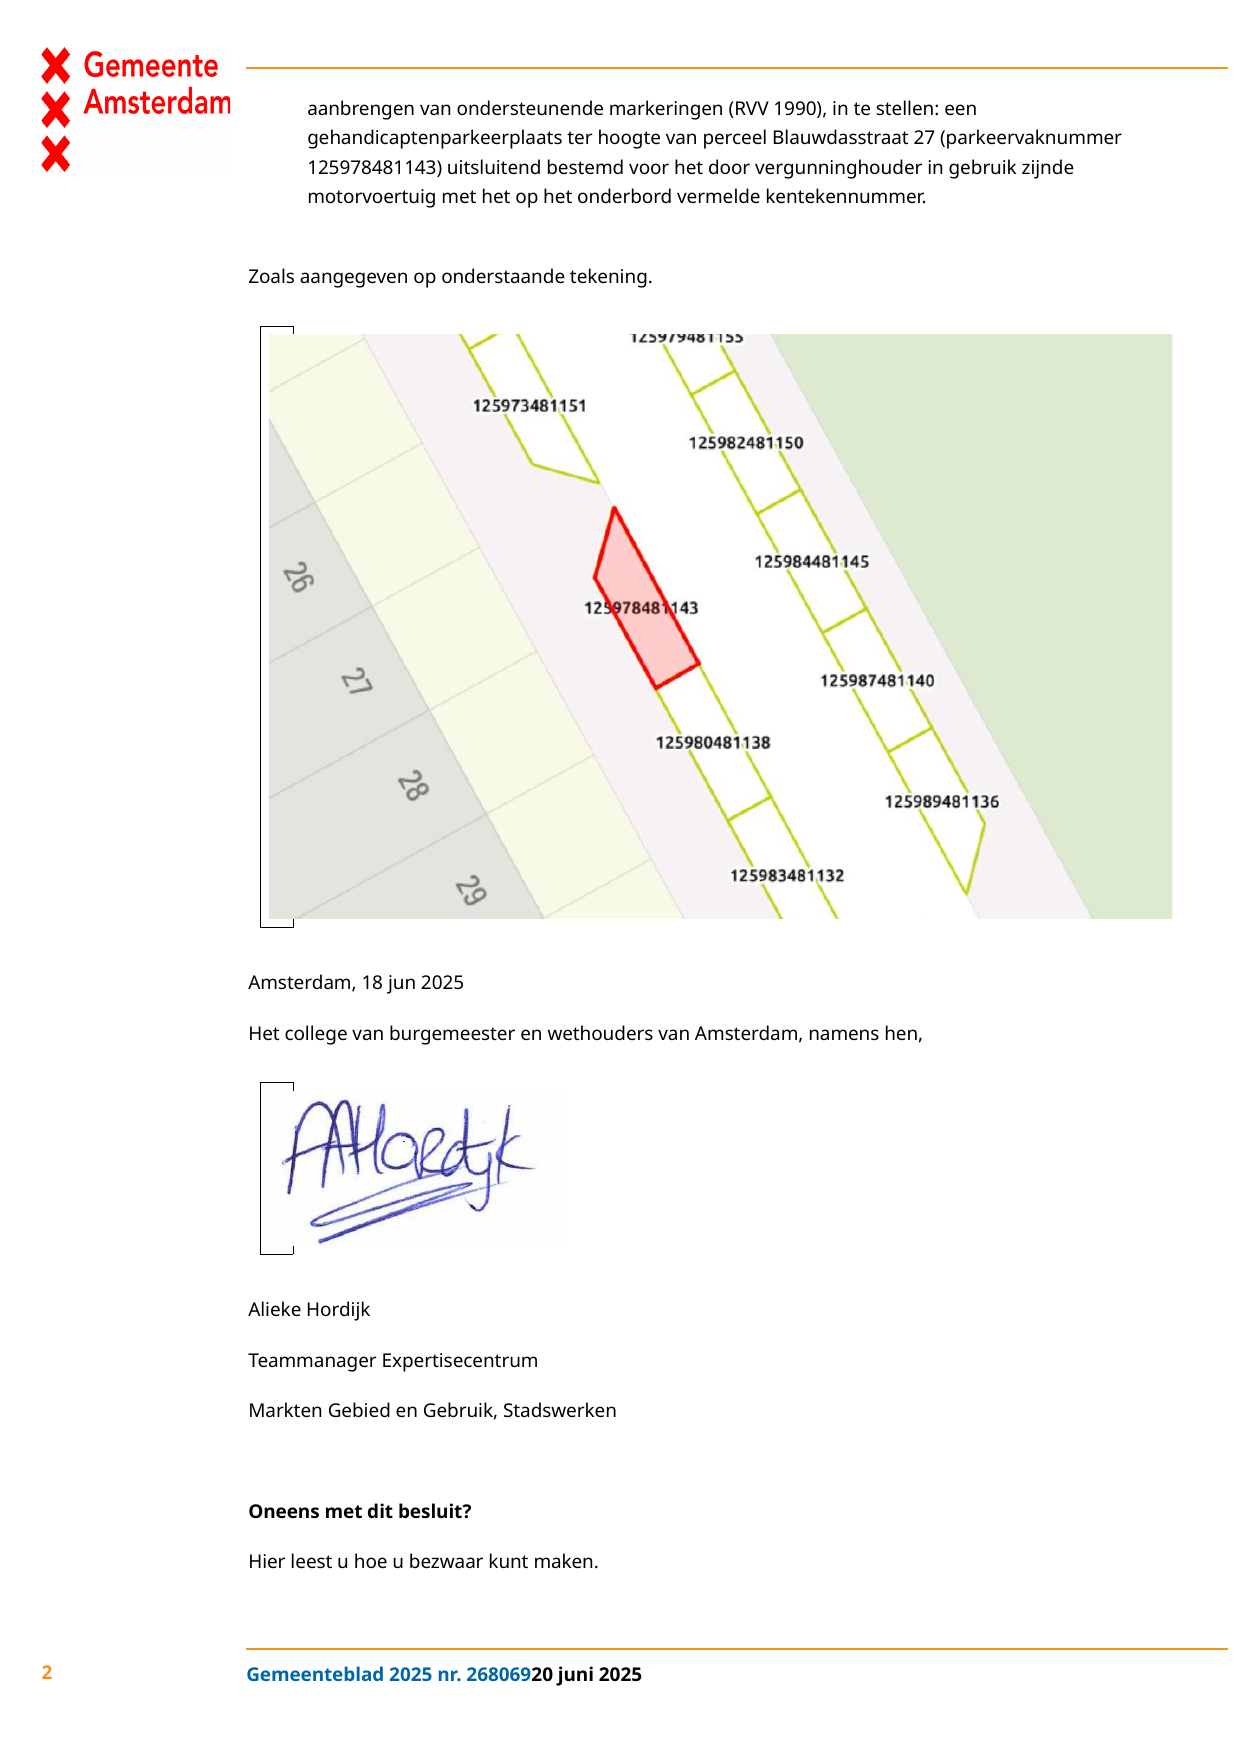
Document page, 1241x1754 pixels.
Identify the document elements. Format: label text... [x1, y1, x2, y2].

text Markten Gebied en Gebruik, Stadswerken [248, 1397, 1152, 1423]
text Oneens met dit besluit? [248, 1498, 1152, 1524]
text Alieke Hordijk [248, 1296, 1152, 1322]
picture [268, 334, 1173, 919]
picture [41, 47, 231, 172]
text Hier leest u hoe u bezwaar kunt maken. [248, 1548, 1152, 1574]
text Het college van burgemeester en wethouders van Amsterdam, namens hen, [248, 1020, 1152, 1046]
text Amsterdam, 18 jun 2025 [248, 969, 1152, 995]
list aanbrengen van ondersteunende markeringen (RVV 1990), in te stellen: een gehandicaptenparkeerplaats ter hoogte van perceel Blauwdasstraat 27 (parkeervaknummer 125978481143) uitsluitend bestemd voor het door vergunninghouder in gebruik zijnde motorvoertuig met het op het onderbord vermelde kentekennummer. [248, 95, 1152, 209]
text Teammanager Expertisecentrum [248, 1347, 1152, 1373]
picture [268, 1091, 565, 1246]
text Zoals aangegeven op onderstaande tekening. [248, 263, 1152, 289]
